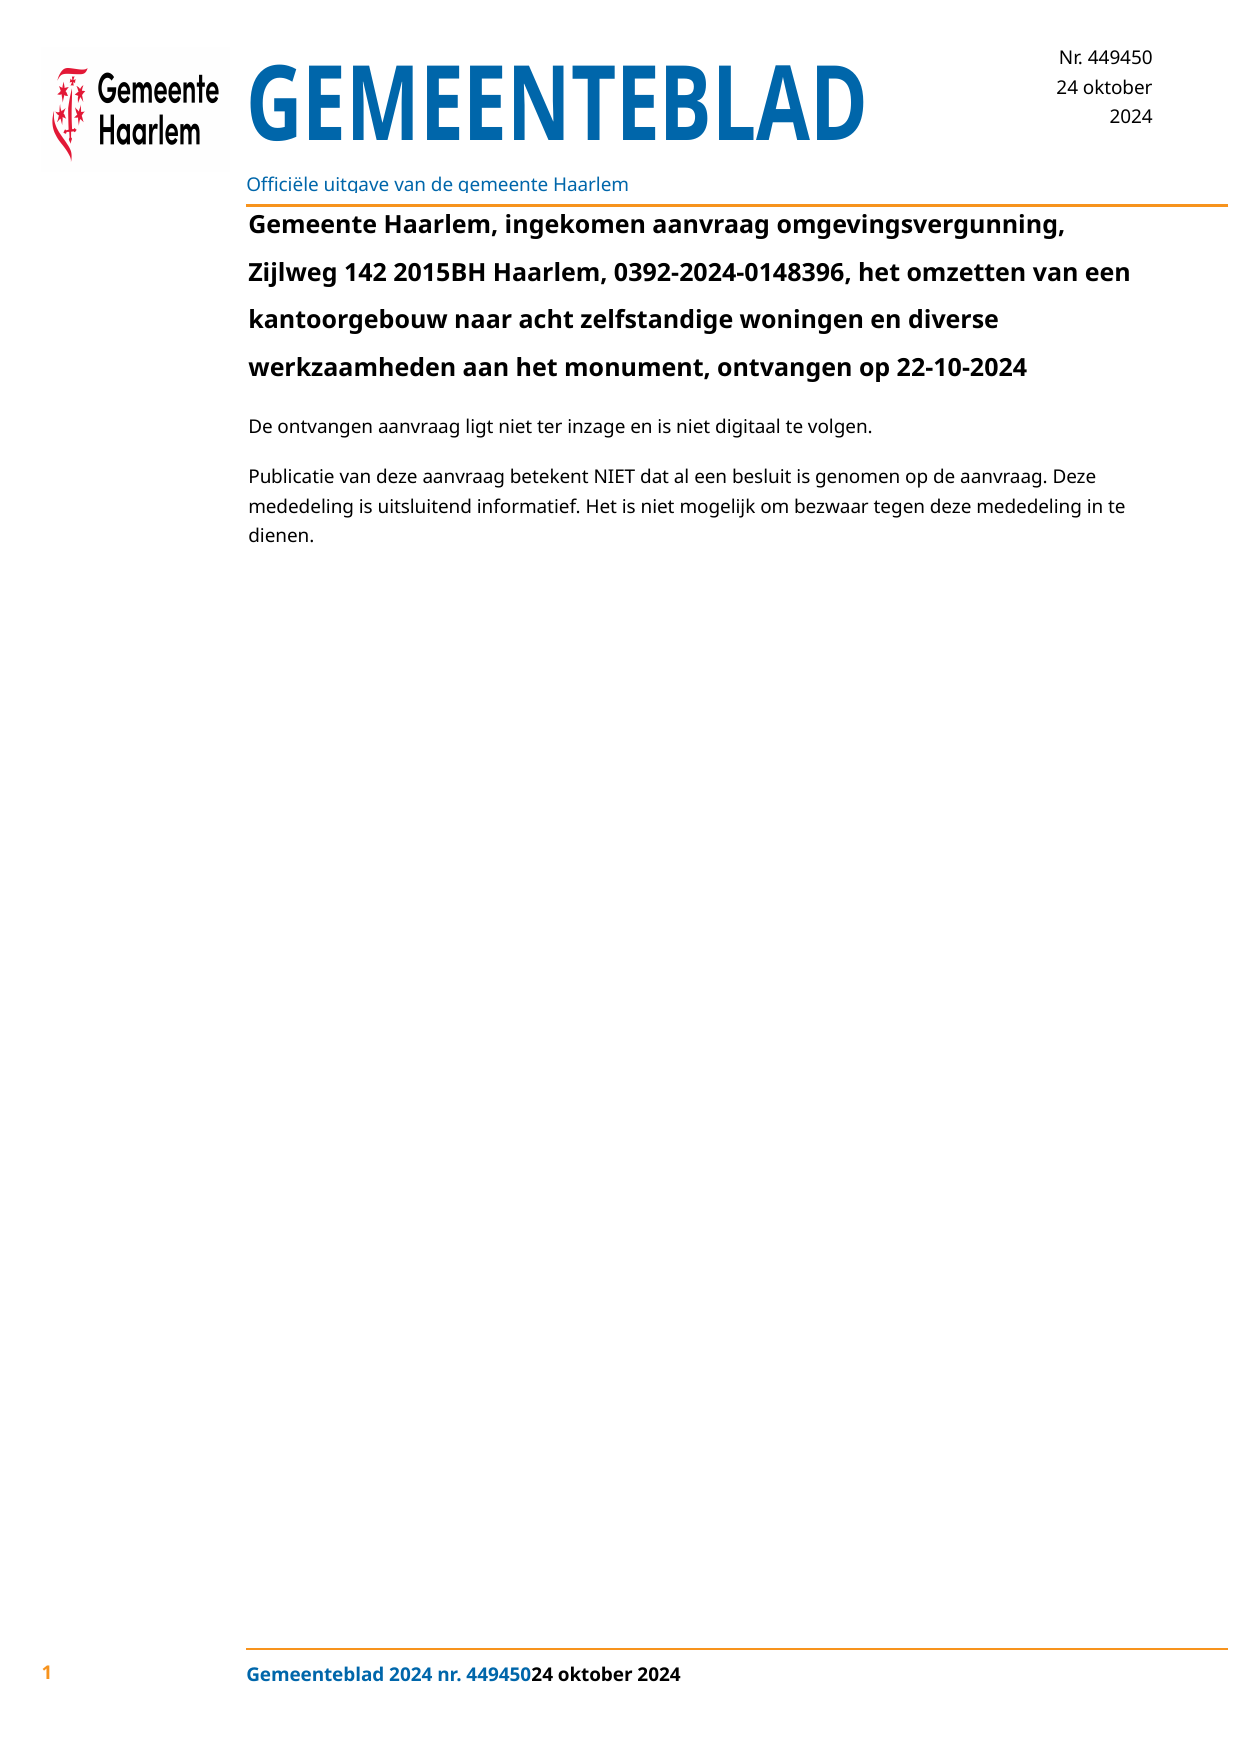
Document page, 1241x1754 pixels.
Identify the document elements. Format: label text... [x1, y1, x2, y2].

text De ontvangen aanvraag ligt niet ter inzage en is niet digitaal te volgen. [248, 413, 1152, 439]
text Gemeente Haarlem, ingekomen aanvraag omgevingsvergunning, Zijlweg 142 2015BH Haarlem, 0392-2024-0148396, het omzetten van een kantoorgebouw naar acht zelfstandige woningen en diverse werkzaamheden aan het monument, ontvangen op 22-10-2024 [248, 207, 1152, 384]
text Publicatie van deze aanvraag betekent NIET dat al een besluit is genomen op de aanvraag. Deze mededeling is uitsluitend informatief. Het is niet mogelijk om bezwaar tegen deze mededeling in te dienen. [248, 463, 1152, 548]
picture [41, 47, 231, 172]
